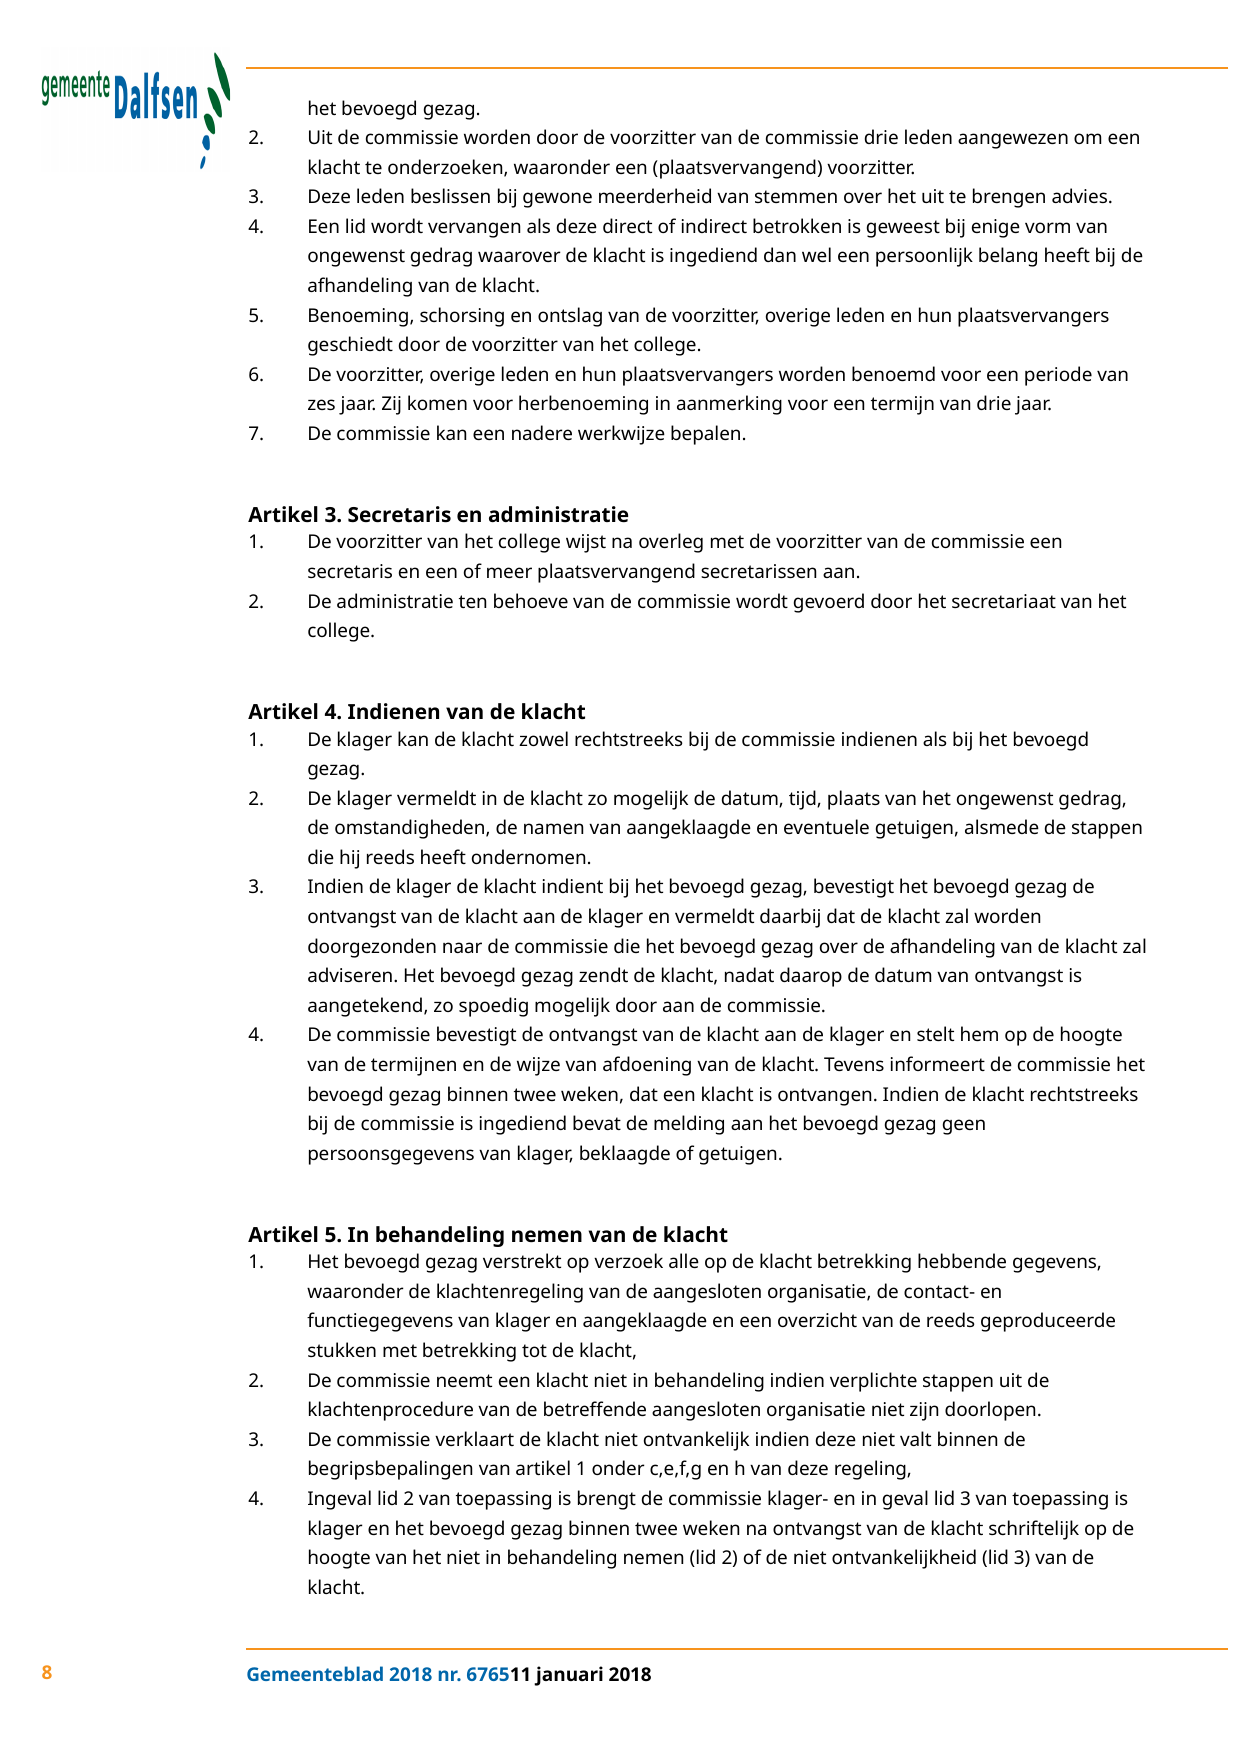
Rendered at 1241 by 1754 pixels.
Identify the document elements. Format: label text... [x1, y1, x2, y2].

text Artikel 5. In behandeling nemen van de klacht [248, 1220, 1152, 1248]
text Artikel 4. Indienen van de klacht [248, 697, 1152, 726]
list het bevoegd gezag. [248, 95, 1152, 121]
list De klager vermeldt in de klacht zo mogelijk de datum, tijd, plaats van het ongewenst gedrag, de omstandigheden, de namen van aangeklaagde en eventuele getuigen, alsmede de stappen die hij reeds heeft ondernomen. [248, 785, 1152, 870]
list Ingeval lid 2 van toepassing is brengt de commissie klager- en in geval lid 3 van toepassing is klager en het bevoegd gezag binnen twee weken na ontvangst van de klacht schriftelijk op de hoogte van het niet in behandeling nemen (lid 2) of de niet ontvankelijkheid (lid 3) van de klacht. [248, 1485, 1152, 1599]
list Deze leden beslissen bij gewone meerderheid van stemmen over het uit te brengen advies. [248, 183, 1152, 209]
list De commissie kan een nadere werkwijze bepalen. [248, 420, 1152, 446]
list De commissie bevestigt de ontvangst van de klacht aan de klager en stelt hem op de hoogte van de termijnen en de wijze van afdoening van de klacht. Tevens informeert de commissie het bevoegd gezag binnen twee weken, dat een klacht is ontvangen. Indien de klacht rechtstreeks bij de commissie is ingediend bevat de melding aan het bevoegd gezag geen persoonsgegevens van klager, beklaagde of getuigen. [248, 1022, 1152, 1166]
list De commissie neemt een klacht niet in behandeling indien verplichte stappen uit de klachtenprocedure van de betreffende aangesloten organisatie niet zijn doorlopen. [248, 1367, 1152, 1422]
picture [41, 47, 231, 172]
list Het bevoegd gezag verstrekt op verzoek alle op de klacht betrekking hebbende gegevens, waaronder de klachtenregeling van de aangesloten organisatie, de contact- en functiegegevens van klager en aangeklaagde en een overzicht van de reeds geproduceerde stukken met betrekking tot de klacht, [248, 1248, 1152, 1363]
list Benoeming, schorsing en ontslag van de voorzitter, overige leden en hun plaatsvervangers geschiedt door de voorzitter van het college. [248, 302, 1152, 357]
list Uit de commissie worden door de voorzitter van de commissie drie leden aangewezen om een klacht te onderzoeken, waaronder een (plaatsvervangend) voorzitter. [248, 124, 1152, 180]
list De voorzitter van het college wijst na overleg met de voorzitter van de commissie een secretaris en een of meer plaatsvervangend secretarissen aan. [248, 529, 1152, 584]
list Een lid wordt vervangen als deze direct of indirect betrokken is geweest bij enige vorm van ongewenst gedrag waarover de klacht is ingediend dan wel een persoonlijk belang heeft bij de afhandeling van de klacht. [248, 213, 1152, 298]
list De klager kan de klacht zowel rechtstreeks bij de commissie indienen als bij het bevoegd gezag. [248, 726, 1152, 781]
list De voorzitter, overige leden en hun plaatsvervangers worden benoemd voor een periode van zes jaar. Zij komen voor herbenoeming in aanmerking voor een termijn van drie jaar. [248, 361, 1152, 416]
text Artikel 3. Secretaris en administratie [248, 500, 1152, 529]
list De commissie verklaart de klacht niet ontvankelijk indien deze niet valt binnen de begripsbepalingen van artikel 1 onder c,e,f,g en h van deze regeling, [248, 1426, 1152, 1481]
list Indien de klager de klacht indient bij het bevoegd gezag, bevestigt het bevoegd gezag de ontvangst van de klacht aan de klager en vermeldt daarbij dat de klacht zal worden doorgezonden naar de commissie die het bevoegd gezag over de afhandeling van de klacht zal adviseren. Het bevoegd gezag zendt de klacht, nadat daarop de datum van ontvangst is aangetekend, zo spoedig mogelijk door aan de commissie. [248, 874, 1152, 1018]
list De administratie ten behoeve van de commissie wordt gevoerd door het secretariaat van het college. [248, 588, 1152, 643]
